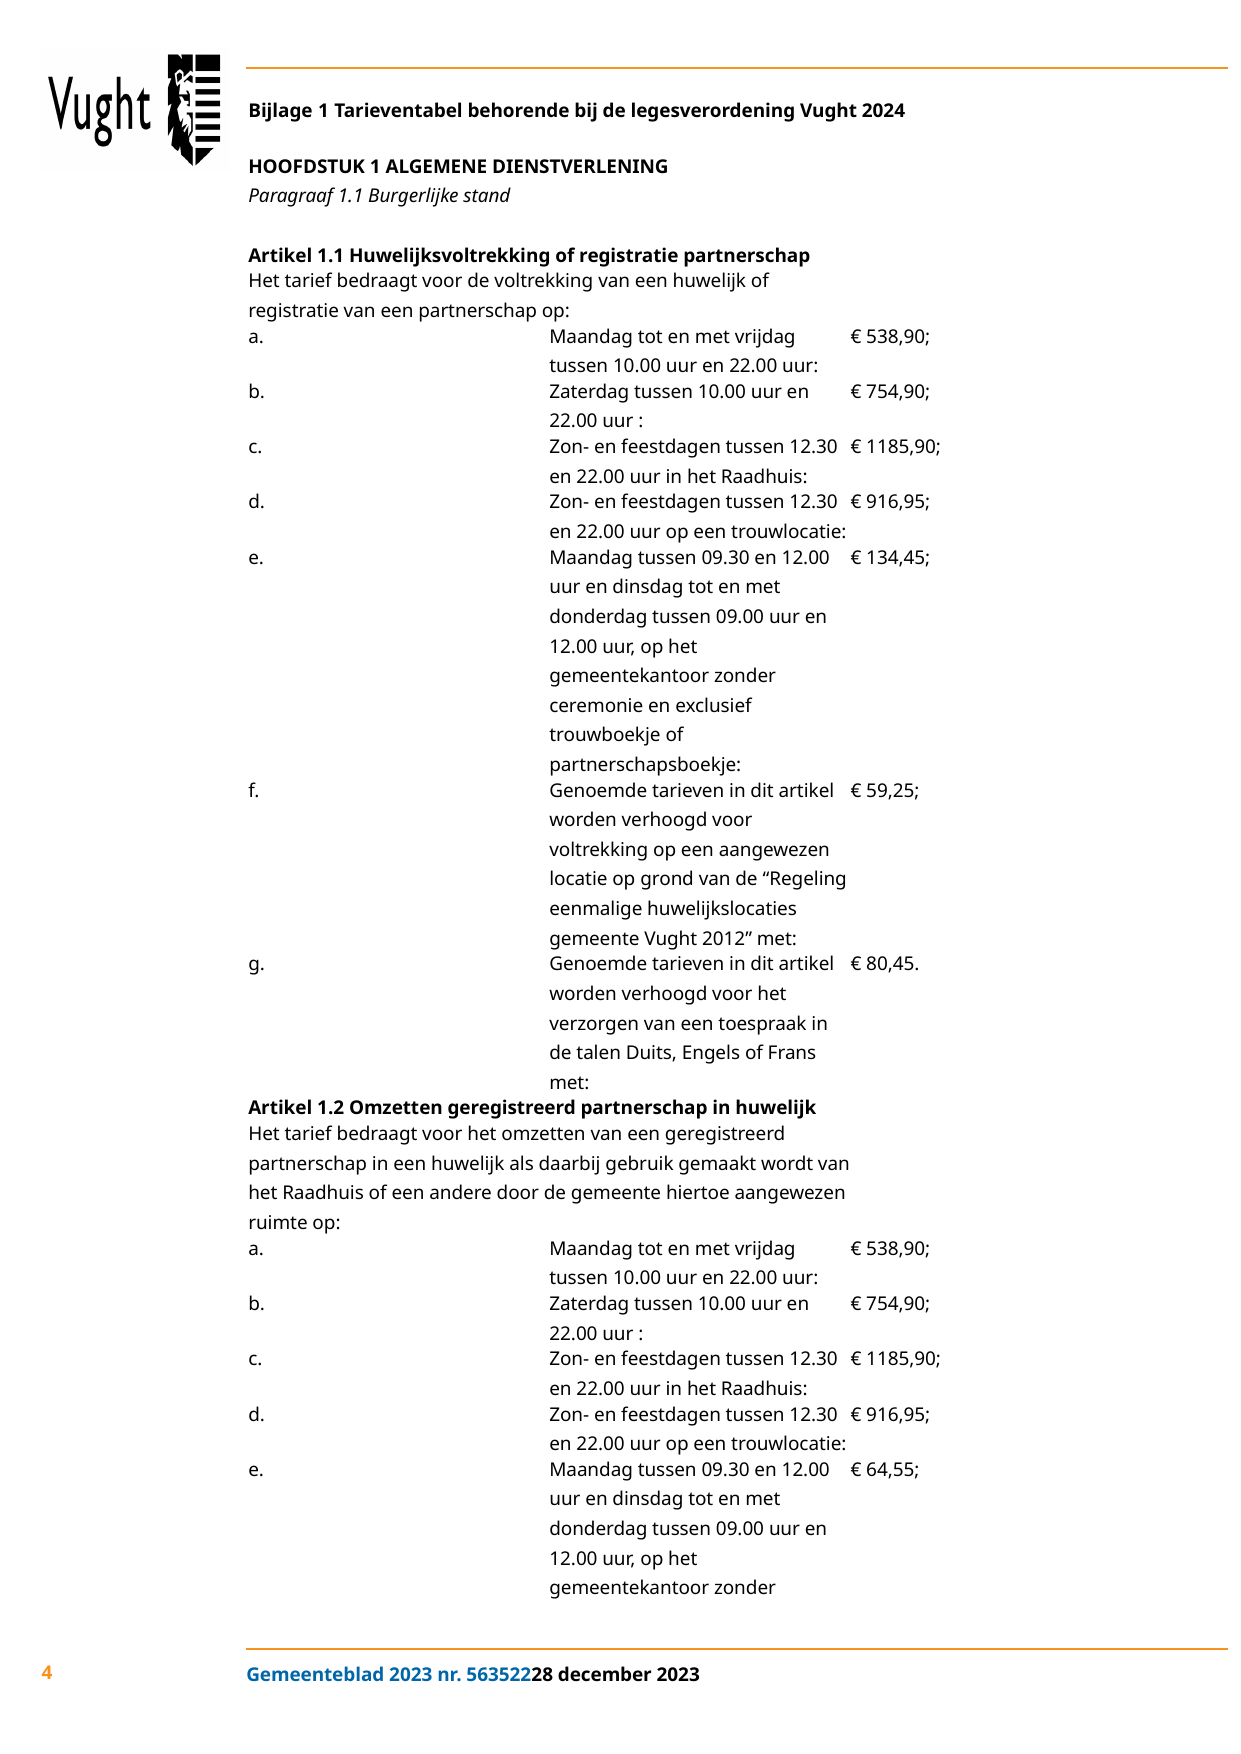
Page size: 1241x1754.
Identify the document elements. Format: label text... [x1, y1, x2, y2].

table_cell € 80,45. [850, 951, 1152, 1094]
table_cell c. [248, 1345, 549, 1401]
table_cell € 1185,90; [850, 1345, 1152, 1401]
table_cell € 134,45; [850, 544, 1152, 777]
table_cell Maandag tussen 09.30 en 12.00 uur en dinsdag tot en met donderdag tussen 09.00 uur en 12.00 uur, op het gemeentekantoor zonder [549, 1456, 850, 1600]
table_cell Maandag tot en met vrijdag tussen 10.00 uur en 22.00 uur: [549, 323, 850, 378]
table_cell Zaterdag tussen 10.00 uur en 22.00 uur : [549, 1290, 850, 1345]
table_cell € 754,90; [850, 1290, 1152, 1345]
table_cell d. [248, 1401, 549, 1456]
table_cell e. [248, 1456, 549, 1600]
table_cell € 916,95; [850, 489, 1152, 544]
table_cell [850, 268, 1152, 323]
table_cell b. [248, 378, 549, 433]
table_cell € 538,90; [850, 323, 1152, 378]
table_cell Zon- en feestdagen tussen 12.30 en 22.00 uur op een trouwlocatie: [549, 1401, 850, 1456]
table_cell Zon- en feestdagen tussen 12.30 en 22.00 uur in het Raadhuis: [549, 1345, 850, 1401]
table_cell € 59,25; [850, 777, 1152, 951]
table_cell b. [248, 1290, 549, 1345]
table_cell c. [248, 434, 549, 489]
table_cell f. [248, 777, 549, 951]
table_cell € 916,95; [850, 1401, 1152, 1456]
table_cell Zon- en feestdagen tussen 12.30 en 22.00 uur op een trouwlocatie: [549, 489, 850, 544]
table_cell a. [248, 1235, 549, 1290]
table_cell Het tarief bedraagt voor de voltrekking van een huwelijk of registratie van een partnerschap op: [248, 268, 850, 323]
table_cell Maandag tussen 09.30 en 12.00 uur en dinsdag tot en met donderdag tussen 09.00 uur en 12.00 uur, op het gemeentekantoor zonder ceremonie en exclusief trouwboekje of partnerschapsboekje: [549, 544, 850, 777]
picture [41, 47, 231, 172]
table_cell Genoemde tarieven in dit artikel worden verhoogd voor het verzorgen van een toespraak in de talen Duits, Engels of Frans met: [549, 951, 850, 1094]
table_cell Maandag tot en met vrijdag tussen 10.00 uur en 22.00 uur: [549, 1235, 850, 1290]
table_cell Zaterdag tussen 10.00 uur en 22.00 uur : [549, 378, 850, 433]
table_header [850, 242, 1152, 267]
table_cell a. [248, 323, 549, 378]
table_cell Genoemde tarieven in dit artikel worden verhoogd voor voltrekking op een aangewezen locatie op grond van de “Regeling eenmalige huwelijkslocaties gemeente Vught 2012” met: [549, 777, 850, 951]
table_cell € 538,90; [850, 1235, 1152, 1290]
table_cell Artikel 1.2 Omzetten geregistreerd partnerschap in huwelijk [248, 1095, 850, 1120]
table_cell [850, 1120, 1152, 1235]
table_cell € 64,55; [850, 1456, 1152, 1600]
text HOOFDSTUK 1 ALGEMENE DIENSTVERLENING [248, 153, 1152, 179]
table_cell g. [248, 951, 549, 1094]
text Bijlage 1 Tarieventabel behorende bij de legesverordening Vught 2024 [248, 95, 1152, 123]
table_cell € 754,90; [850, 378, 1152, 433]
table_cell Het tarief bedraagt voor het omzetten van een geregistreerd partnerschap in een huwelijk als daarbij gebruik gemaakt wordt van het Raadhuis of een andere door de gemeente hiertoe aangewezen ruimte op: [248, 1120, 850, 1235]
table_cell d. [248, 489, 549, 544]
table_cell e. [248, 544, 549, 777]
table_cell € 1185,90; [850, 434, 1152, 489]
table_cell [850, 1095, 1152, 1120]
table_header Artikel 1.1 Huwelijksvoltrekking of registratie partnerschap [248, 242, 850, 267]
table_cell Zon- en feestdagen tussen 12.30 en 22.00 uur in het Raadhuis: [549, 434, 850, 489]
text Paragraaf 1.1 Burgerlijke stand [248, 182, 1152, 208]
